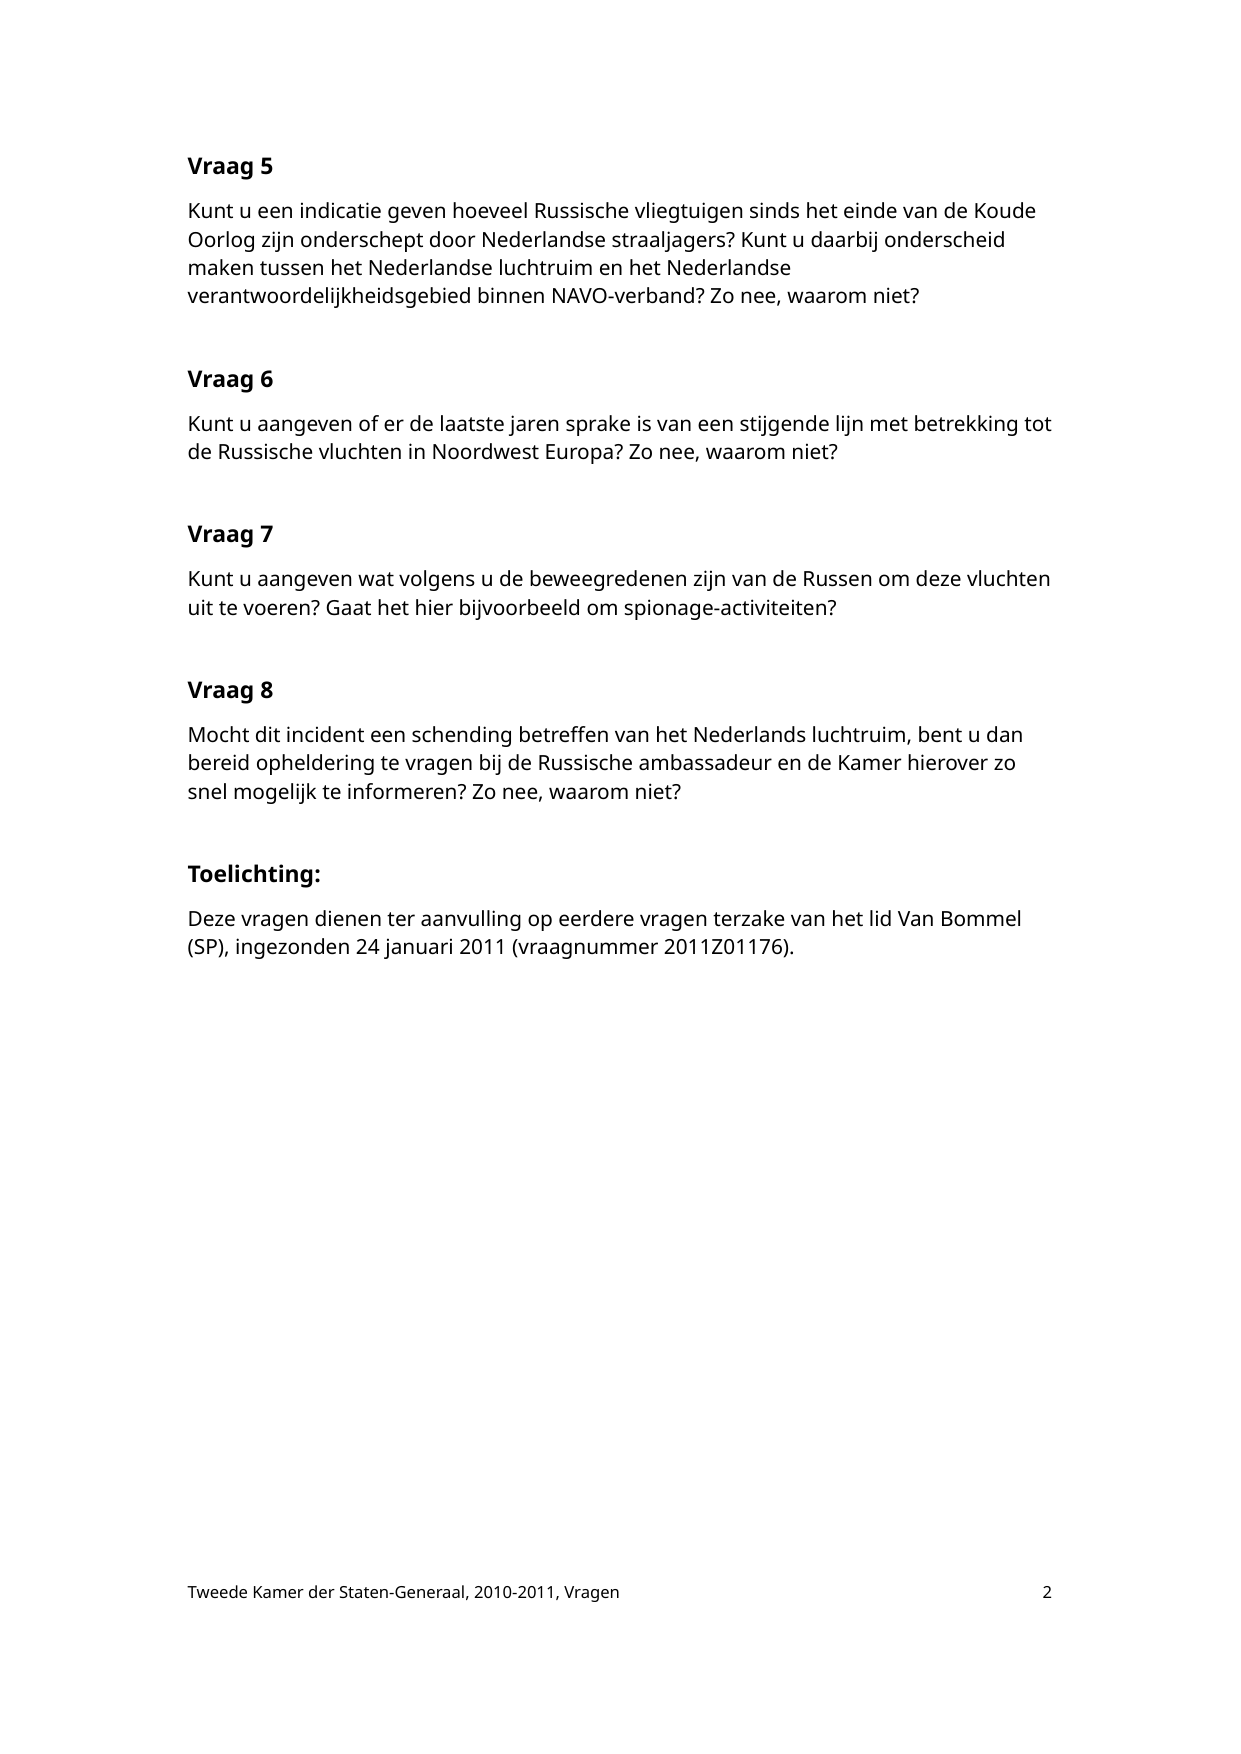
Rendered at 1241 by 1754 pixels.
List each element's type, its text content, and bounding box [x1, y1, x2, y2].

text Kunt u aangeven wat volgens u de beweegredenen zijn van de Russen om deze vluchten uit te voeren? Gaat het hier bijvoorbeeld om spionage-activiteiten? [187, 564, 1053, 621]
subtitle Vraag 7 [187, 518, 1053, 549]
text Deze vragen dienen ter aanvulling op eerdere vragen terzake van het lid Van Bommel (SP), ingezonden 24 januari 2011 (vraagnummer 2011Z01176). [187, 904, 1053, 961]
text Kunt u een indicatie geven hoeveel Russische vliegtuigen sinds het einde van de Koude Oorlog zijn onderschept door Nederlandse straaljagers? Kunt u daarbij onderscheid maken tussen het Nederlandse luchtruim en het Nederlandse verantwoordelijkheidsgebied binnen NAVO-verband? Zo nee, waarom niet? [187, 196, 1053, 310]
subtitle Vraag 6 [187, 362, 1053, 394]
subtitle Vraag 5 [187, 150, 1053, 181]
text Kunt u aangeven of er de laatste jaren sprake is van een stijgende lijn met betrekking tot de Russische vluchten in Noordwest Europa? Zo nee, waarom niet? [187, 409, 1053, 466]
subtitle Vraag 8 [187, 674, 1053, 705]
text Mocht dit incident een schending betreffen van het Nederlands luchtruim, bent u dan bereid opheldering te vragen bij de Russische ambassadeur en de Kamer hierover zo snel mogelijk te informeren? Zo nee, waarom niet? [187, 720, 1053, 805]
subtitle Toelichting: [187, 858, 1053, 889]
